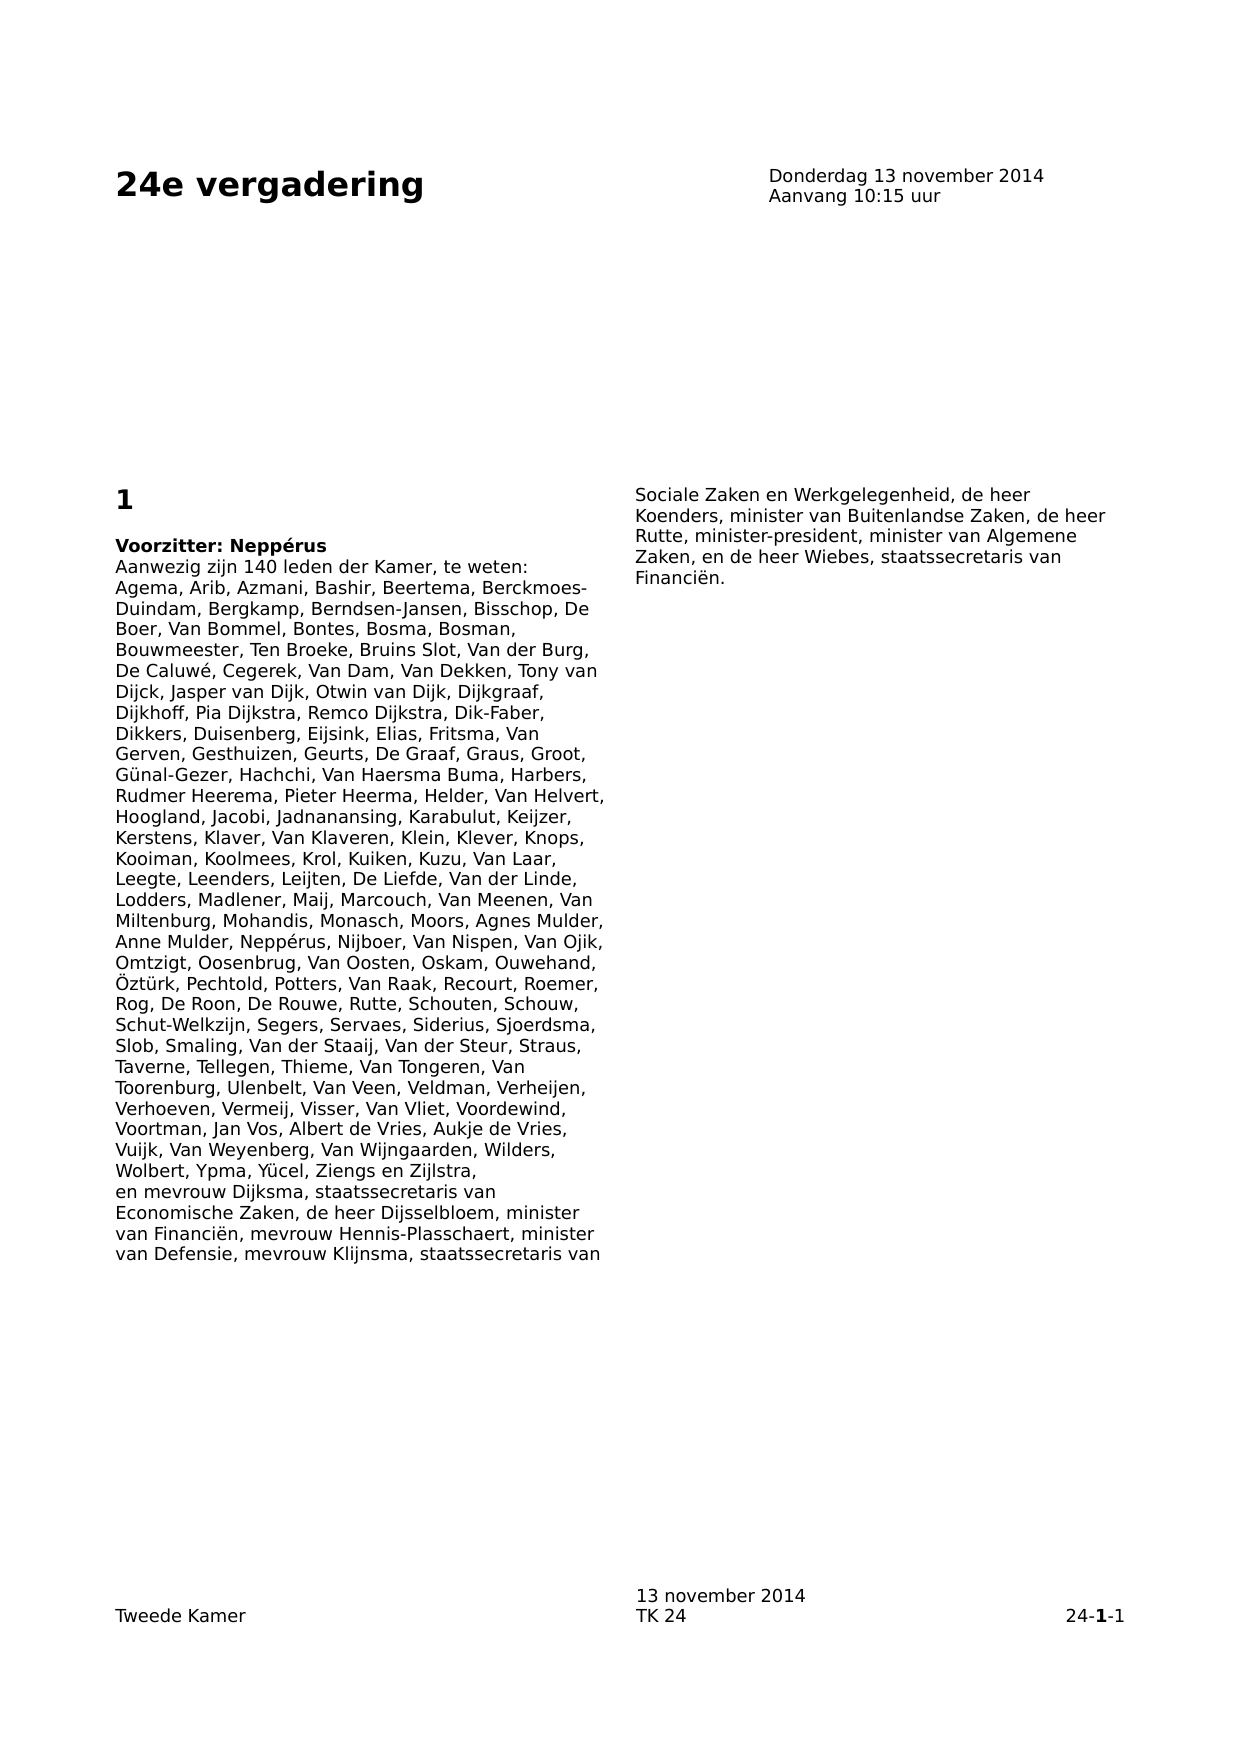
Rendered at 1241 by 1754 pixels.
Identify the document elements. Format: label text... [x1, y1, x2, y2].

text Voorzitter: Neppérus [115, 536, 605, 557]
table_header Donderdag 13 november 2014 [769, 165, 1125, 186]
text en mevrouw Dijksma, staatssecretaris van Economische Zaken, de heer Dijsselbloem, minister van Financiën, mevrouw Hennis-Plasschaert, minister van Defensie, mevrouw Klijnsma, staatssecretaris van [115, 1182, 605, 1265]
title 1 [115, 484, 605, 516]
text Aanwezig zijn 140 leden der Kamer, te weten: [115, 557, 605, 577]
text Agema, Arib, Azmani, Bashir, Beertema, Berckmoes-Duindam, Bergkamp, Berndsen-Jansen, Bisschop, De Boer, Van Bommel, Bontes, Bosma, Bosman, Bouwmeester, Ten Broeke, Bruins Slot, Van der Burg, De Caluwé, Cegerek, Van Dam, Van Dekken, Tony van Dijck, Jasper van Dijk, Otwin van Dijk, Dijkgraaf, Dijkhoff, Pia Dijkstra, Remco Dijkstra, Dik-Faber, Dikkers, Duisenberg, Eijsink, Elias, Fritsma, Van Gerven, Gesthuizen, Geurts, De Graaf, Graus, Groot, Günal-Gezer, Hachchi, Van Haersma Buma, Harbers, Rudmer Heerema, Pieter Heerma, Helder, Van Helvert, Hoogland, Jacobi, Jadnanansing, Karabulut, Keijzer, Kerstens, Klaver, Van Klaveren, Klein, Klever, Knops, Kooiman, Koolmees, Krol, Kuiken, Kuzu, Van Laar, Leegte, Leenders, Leijten, De Liefde, Van der Linde, Lodders, Madlener, Maij, Marcouch, Van Meenen, Van Miltenburg, Mohandis, Monasch, Moors, Agnes Mulder, Anne Mulder, Neppérus, Nijboer, Van Nispen, Van Ojik, Omtzigt, Oosenbrug, Van Oosten, Oskam, Ouwehand, Öztürk, Pechtold, Potters, Van Raak, Recourt, Roemer, Rog, De Roon, De Rouwe, Rutte, Schouten, Schouw, Schut-Welkzijn, Segers, Servaes, Siderius, Sjoerdsma, Slob, Smaling, Van der Staaij, Van der Steur, Straus, Taverne, Tellegen, Thieme, Van Tongeren, Van Toorenburg, Ulenbelt, Van Veen, Veldman, Verheijen, Verhoeven, Vermeij, Visser, Van Vliet, Voordewind, Voortman, Jan Vos, Albert de Vries, Aukje de Vries, Vuijk, Van Weyenberg, Van Wijngaarden, Wilders, Wolbert, Ypma, Yücel, Ziengs en Zijlstra, [115, 577, 605, 1182]
table_header 24e vergadering [115, 165, 768, 207]
text Sociale Zaken en Werkgelegenheid, de heer Koenders, minister van Buitenlandse Zaken, de heer Rutte, minister-president, minister van Algemene Zaken, en de heer Wiebes, staatssecretaris van Financiën. [635, 484, 1125, 589]
table_cell Aanvang 10:15 uur [769, 186, 1125, 207]
